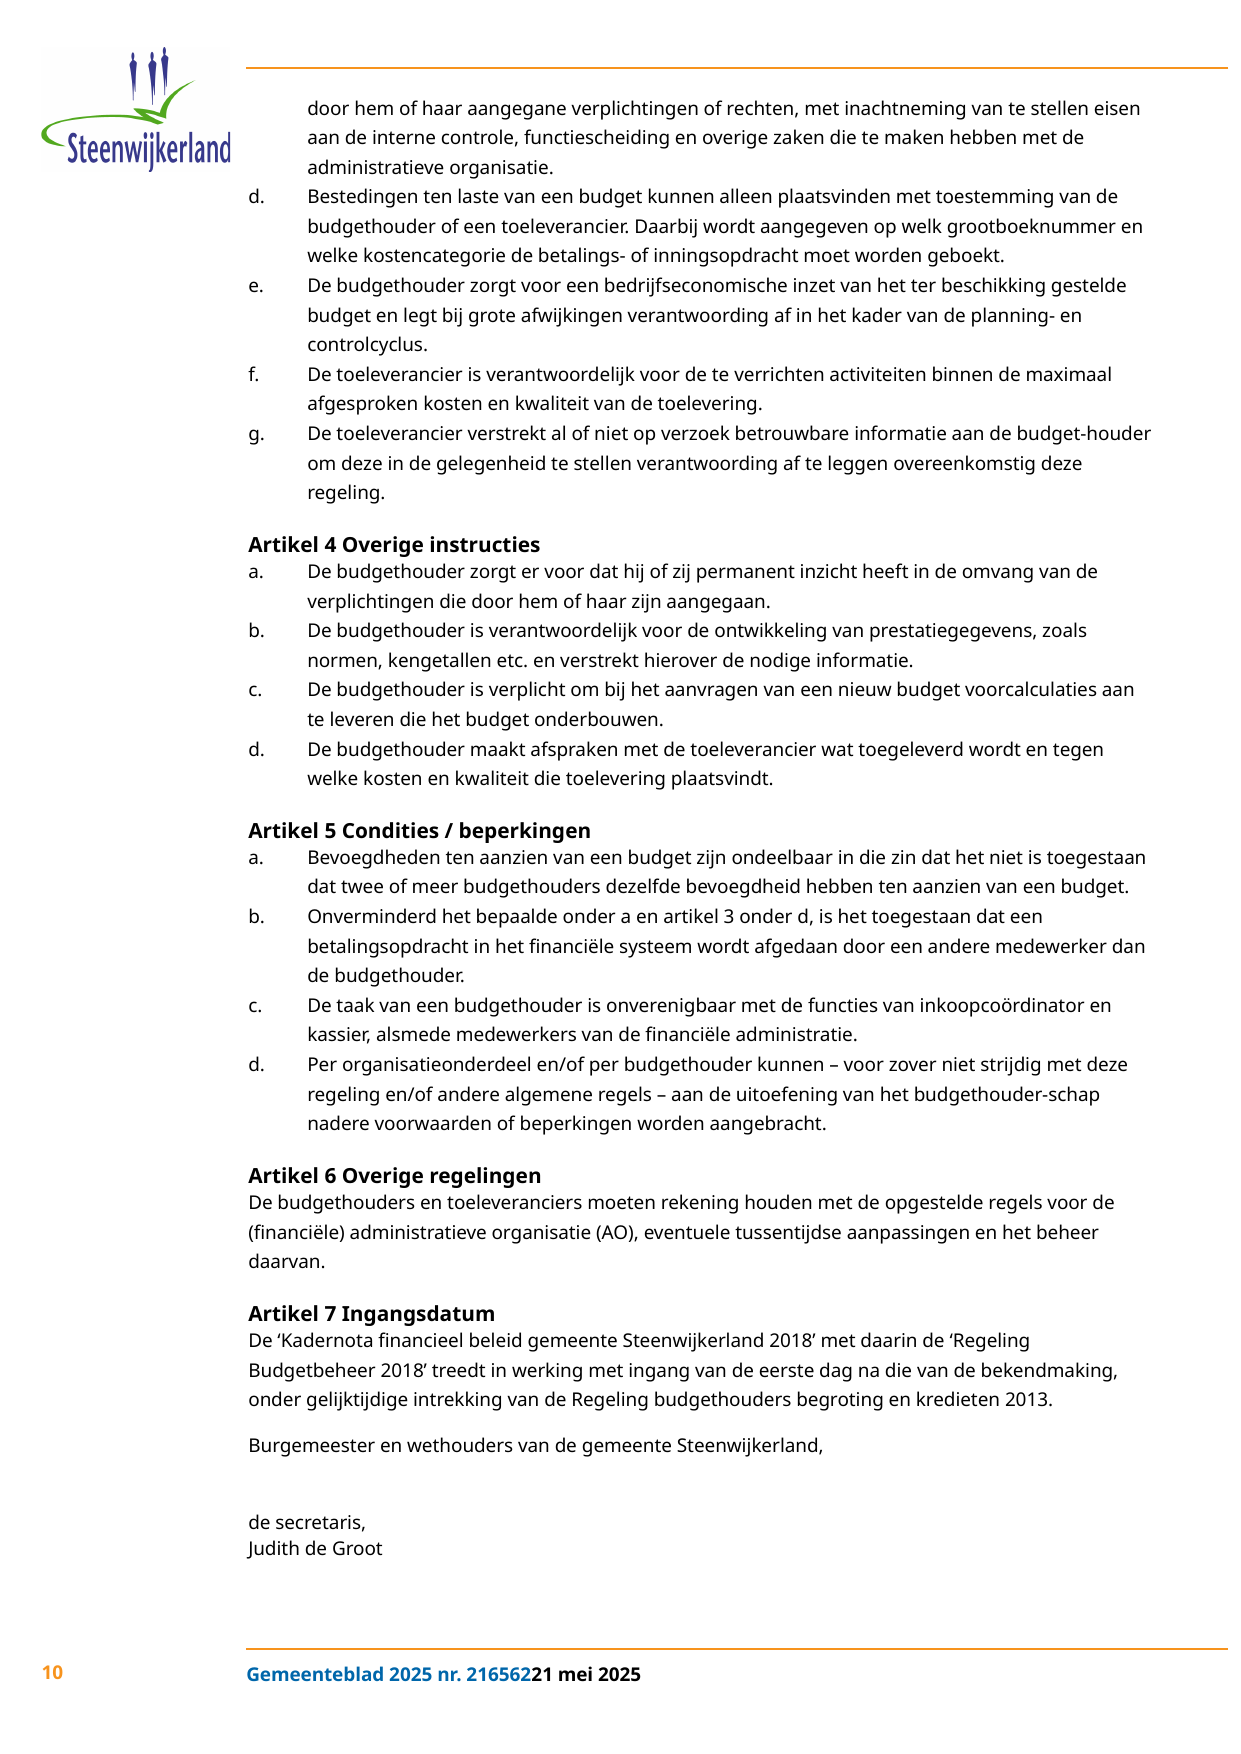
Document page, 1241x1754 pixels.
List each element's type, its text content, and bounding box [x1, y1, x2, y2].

list De taak van een budgethouder is onverenigbaar met de functies van inkoopcoördinator en kassier, alsmede medewerkers van de financiële administratie. [248, 992, 1152, 1047]
list De budgethouder zorgt er voor dat hij of zij permanent inzicht heeft in de omvang van de verplichtingen die door hem of haar zijn aangegaan. [248, 558, 1152, 613]
list De budgethouder is verantwoordelijk voor de ontwikkeling van prestatiegegevens, zoals normen, kengetallen etc. en verstrekt hierover de nodige informatie. [248, 617, 1152, 673]
text Artikel 5 Condities / beperkingen [248, 816, 1152, 844]
list Bevoegdheden ten aanzien van een budget zijn ondeelbaar in die zin dat het niet is toegestaan dat twee of meer budgethouders dezelfde bevoegdheid hebben ten aanzien van een budget. [248, 844, 1152, 899]
list door hem of haar aangegane verplichtingen of rechten, met inachtneming van te stellen eisen aan de interne controle, functiescheiding en overige zaken die te maken hebben met de administratieve organisatie. [248, 95, 1152, 180]
picture [41, 47, 231, 172]
text De ‘Kadernota financieel beleid gemeente Steenwijkerland 2018’ met daarin de ‘Regeling Budgetbeheer 2018’ treedt in werking met ingang van de eerste dag na die van de bekendmaking, onder gelijktijdige intrekking van de Regeling budgethouders begroting en kredieten 2013. [248, 1327, 1152, 1412]
text Artikel 4 Overige instructies [248, 530, 1152, 558]
list Per organisatieonderdeel en/of per budgethouder kunnen – voor zover niet strijdig met deze regeling en/of andere algemene regels – aan de uitoefening van het budgethouder-schap nadere voorwaarden of beperkingen worden aangebracht. [248, 1051, 1152, 1136]
text Burgemeester en wethouders van de gemeente Steenwijkerland, [248, 1432, 1152, 1458]
list De toeleverancier verstrekt al of niet op verzoek betrouwbare informatie aan de budget-houder om deze in de gelegenheid te stellen verantwoording af te leggen overeenkomstig deze regeling. [248, 420, 1152, 505]
list De budgethouder maakt afspraken met de toeleverancier wat toegeleverd wordt en tegen welke kosten en kwaliteit die toelevering plaatsvindt. [248, 736, 1152, 791]
list Bestedingen ten laste van een budget kunnen alleen plaatsvinden met toestemming van de budgethouder of een toeleverancier. Daarbij wordt aangegeven op welk grootboeknummer en welke kostencategorie de betalings- of inningsopdracht moet worden geboekt. [248, 183, 1152, 268]
list De budgethouder is verplicht om bij het aanvragen van een nieuw budget voorcalculaties aan te leveren die het budget onderbouwen. [248, 677, 1152, 732]
text Judith de Groot [248, 1535, 1152, 1561]
text Artikel 7 Ingangsdatum [248, 1299, 1152, 1327]
text De budgethouders en toeleveranciers moeten rekening houden met de opgestelde regels voor de (financiële) administratieve organisatie (AO), eventuele tussentijdse aanpassingen en het beheer daarvan. [248, 1189, 1152, 1274]
text Artikel 6 Overige regelingen [248, 1161, 1152, 1189]
text de secretaris, [248, 1509, 1152, 1535]
list De budgethouder zorgt voor een bedrijfseconomische inzet van het ter beschikking gestelde budget en legt bij grote afwijkingen verantwoording af in het kader van de planning- en controlcyclus. [248, 272, 1152, 357]
list Onverminderd het bepaalde onder a en artikel 3 onder d, is het toegestaan dat een betalingsopdracht in het financiële systeem wordt afgedaan door een andere medewerker dan de budgethouder. [248, 903, 1152, 988]
list De toeleverancier is verantwoordelijk voor de te verrichten activiteiten binnen de maximaal afgesproken kosten en kwaliteit van de toelevering. [248, 361, 1152, 416]
